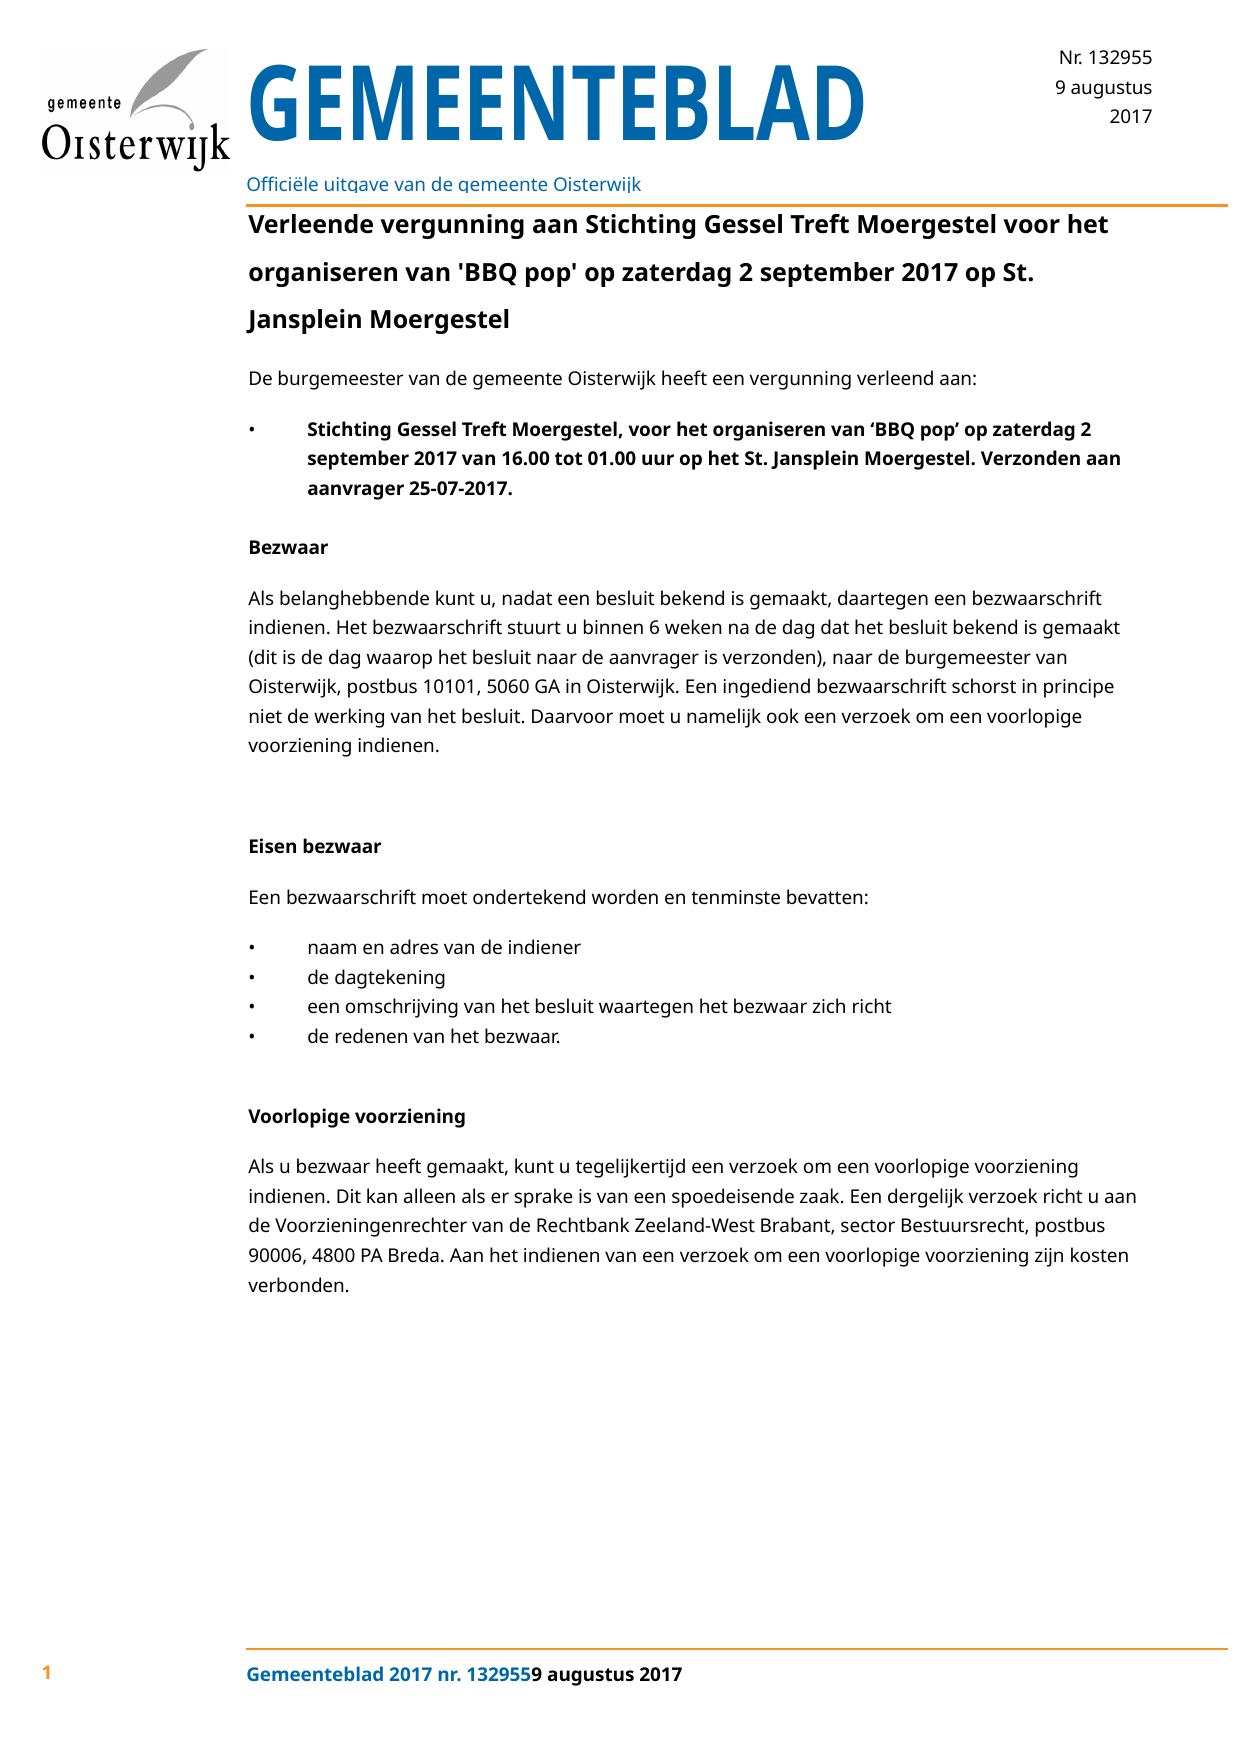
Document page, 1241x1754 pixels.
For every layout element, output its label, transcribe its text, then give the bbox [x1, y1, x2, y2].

list een omschrijving van het besluit waartegen het bezwaar zich richt [248, 993, 1152, 1019]
picture [41, 47, 231, 172]
list Stichting Gessel Treft Moergestel, voor het organiseren van ‘BBQ pop’ op zaterdag 2 september 2017 van 16.00 tot 01.00 uur op het St. Jansplein Moergestel. Verzonden aan aanvrager 25-07-2017. [248, 416, 1152, 501]
text De burgemeester van de gemeente Oisterwijk heeft een vergunning verleend aan: [248, 366, 1152, 391]
list de redenen van het bezwaar. [248, 1023, 1152, 1049]
text Als u bezwaar heeft gemaakt, kunt u tegelijkertijd een verzoek om een voorlopige voorziening indienen. Dit kan alleen als er sprake is van een spoedeisende zaak. Een dergelijk verzoek richt u aan de Voorzieningenrechter van de Rechtbank Zeeland-West Brabant, sector Bestuursrecht, postbus 90006, 4800 PA Breda. Aan het indienen van een verzoek om een voorlopige voorziening zijn kosten verbonden. [248, 1153, 1152, 1297]
list naam en adres van de indiener [248, 934, 1152, 960]
text Bezwaar [248, 534, 1152, 560]
text Als belanghebbende kunt u, nadat een besluit bekend is gemaakt, daartegen een bezwaarschrift indienen. Het bezwaarschrift stuurt u binnen 6 weken na de dag dat het besluit bekend is gemaakt (dit is de dag waarop het besluit naar de aanvrager is verzonden), naar de burgemeester van Oisterwijk, postbus 10101, 5060 GA in Oisterwijk. Een ingediend bezwaarschrift schorst in principe niet de werking van het besluit. Daarvoor moet u namelijk ook een verzoek om een voorlopige voorziening indienen. [248, 585, 1152, 758]
list de dagtekening [248, 964, 1152, 989]
text Verleende vergunning aan Stichting Gessel Treft Moergestel voor het organiseren van 'BBQ pop' op zaterdag 2 september 2017 op St. Jansplein Moergestel [248, 207, 1152, 336]
text Voorlopige voorziening [248, 1103, 1152, 1129]
text Eisen bezwaar [248, 833, 1152, 859]
text Een bezwaarschrift moet ondertekend worden en tenminste bevatten: [248, 884, 1152, 909]
